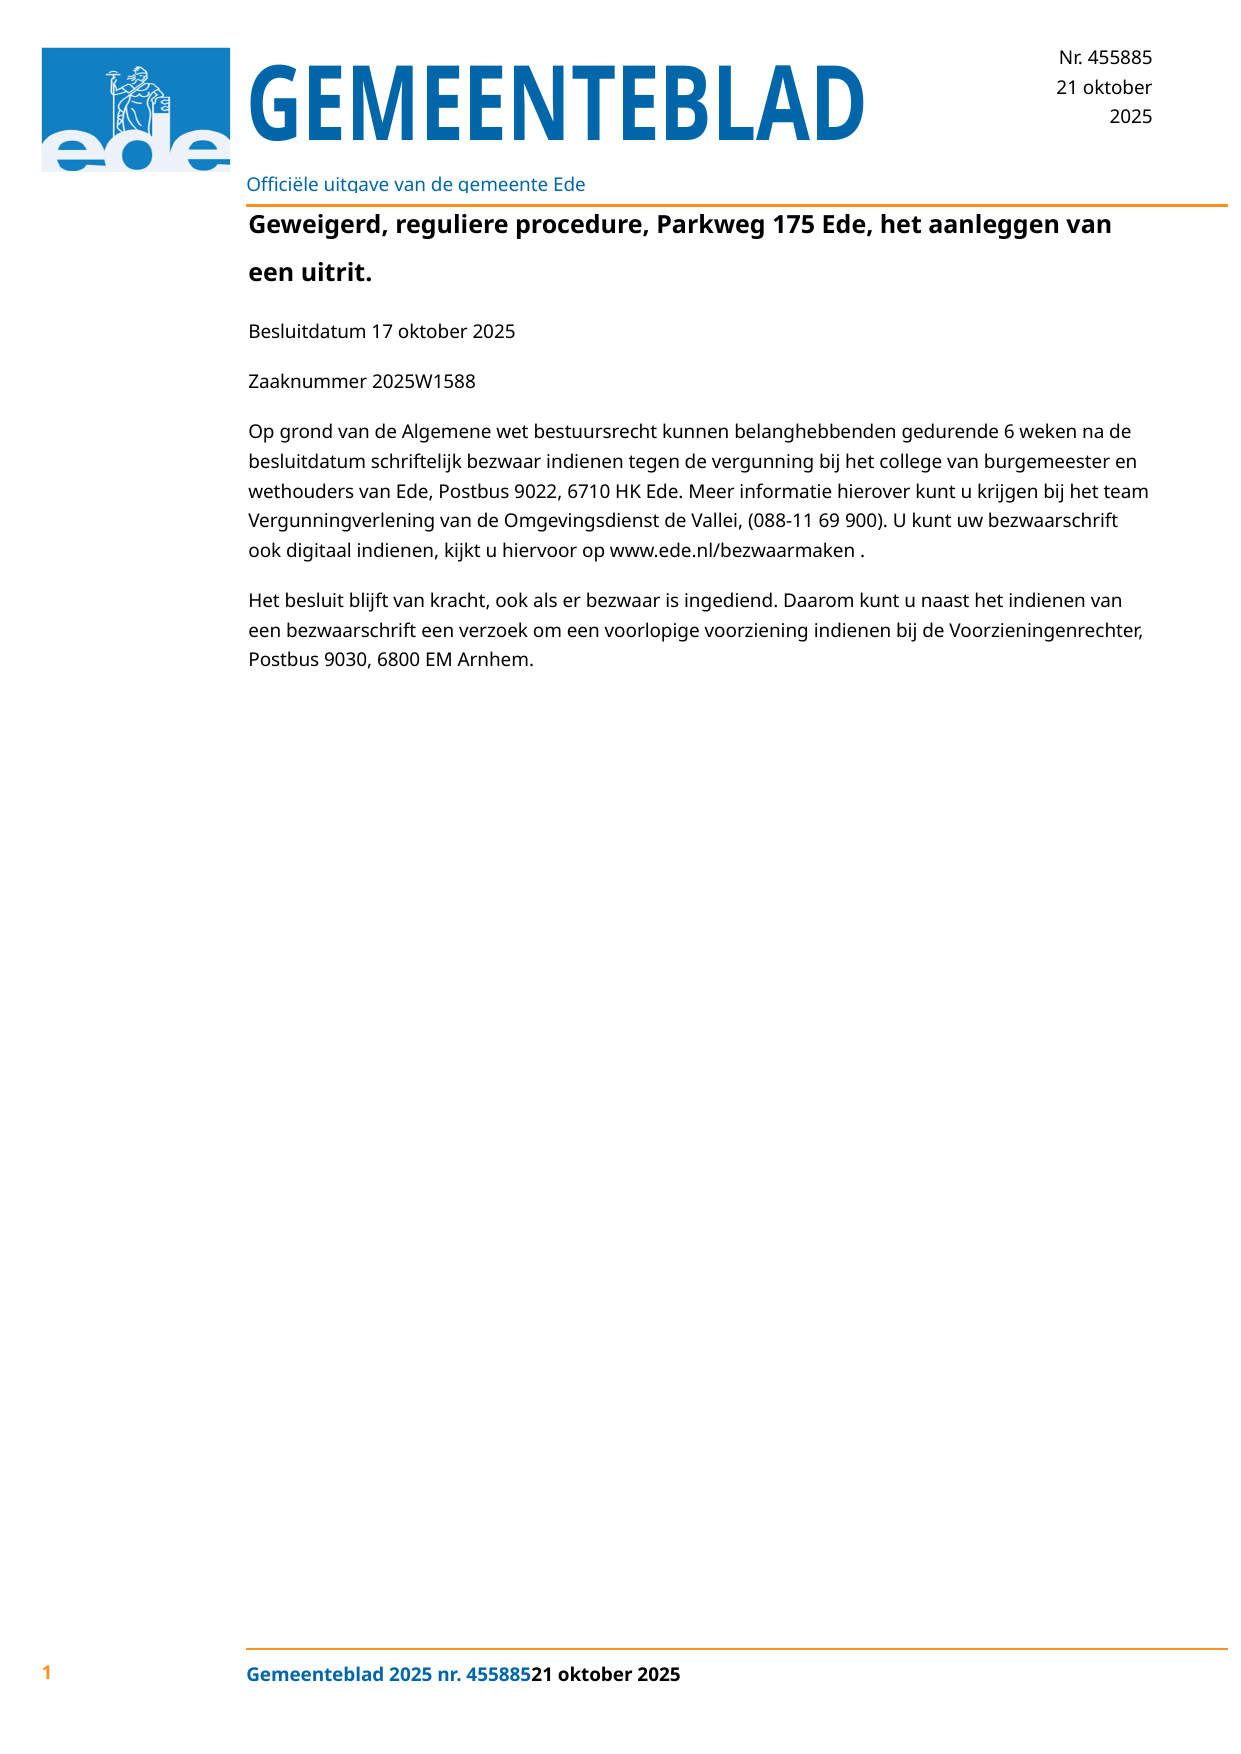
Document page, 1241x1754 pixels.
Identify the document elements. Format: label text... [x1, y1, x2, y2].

text Besluitdatum 17 oktober 2025 [248, 318, 1152, 344]
picture [41, 47, 231, 172]
text Op grond van de Algemene wet bestuursrecht kunnen belanghebbenden gedurende 6 weken na de besluitdatum schriftelijk bezwaar indienen tegen de vergunning bij het college van burgemeester en wethouders van Ede, Postbus 9022, 6710 HK Ede. Meer informatie hierover kunt u krijgen bij het team Vergunningverlening van de Omgevingsdienst de Vallei, (088-11 69 900). U kunt uw bezwaarschrift ook digitaal indienen, kijkt u hiervoor op www.ede.nl/bezwaarmaken . [248, 419, 1152, 563]
text Zaaknummer 2025W1588 [248, 368, 1152, 394]
text Geweigerd, reguliere procedure, Parkweg 175 Ede, het aanleggen van een uitrit. [248, 207, 1152, 288]
text Het besluit blijft van kracht, ook als er bezwaar is ingediend. Daarom kunt u naast het indienen van een bezwaarschrift een verzoek om een voorlopige voorziening indienen bij de Voorzieningenrechter, Postbus 9030, 6800 EM Arnhem. [248, 587, 1152, 672]
